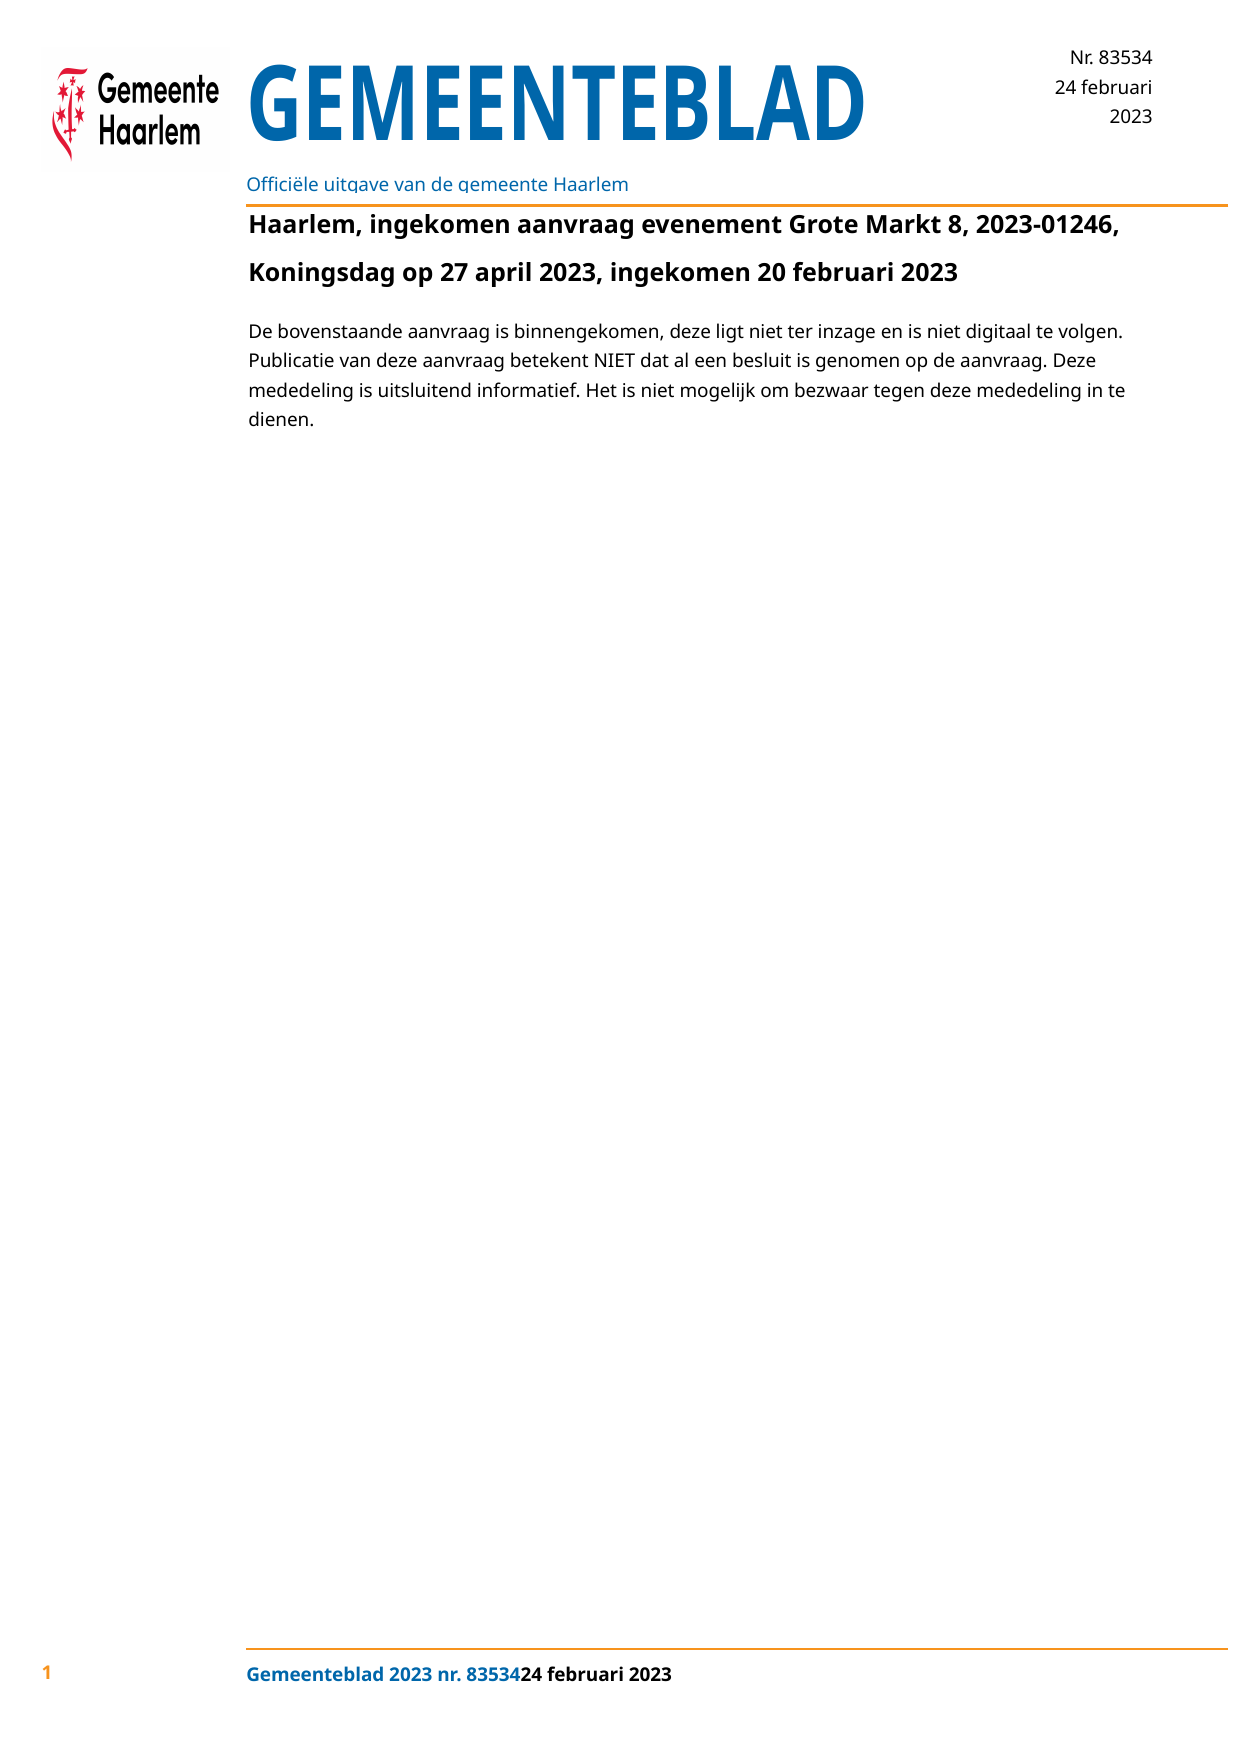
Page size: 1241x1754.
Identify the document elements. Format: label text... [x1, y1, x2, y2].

text Haarlem, ingekomen aanvraag evenement Grote Markt 8, 2023-01246, Koningsdag op 27 april 2023, ingekomen 20 februari 2023 [248, 207, 1152, 288]
picture [41, 47, 231, 172]
text De bovenstaande aanvraag is binnengekomen, deze ligt niet ter inzage en is niet digitaal te volgen. Publicatie van deze aanvraag betekent NIET dat al een besluit is genomen op de aanvraag. Deze mededeling is uitsluitend informatief. Het is niet mogelijk om bezwaar tegen deze mededeling in te dienen. [248, 318, 1152, 432]
